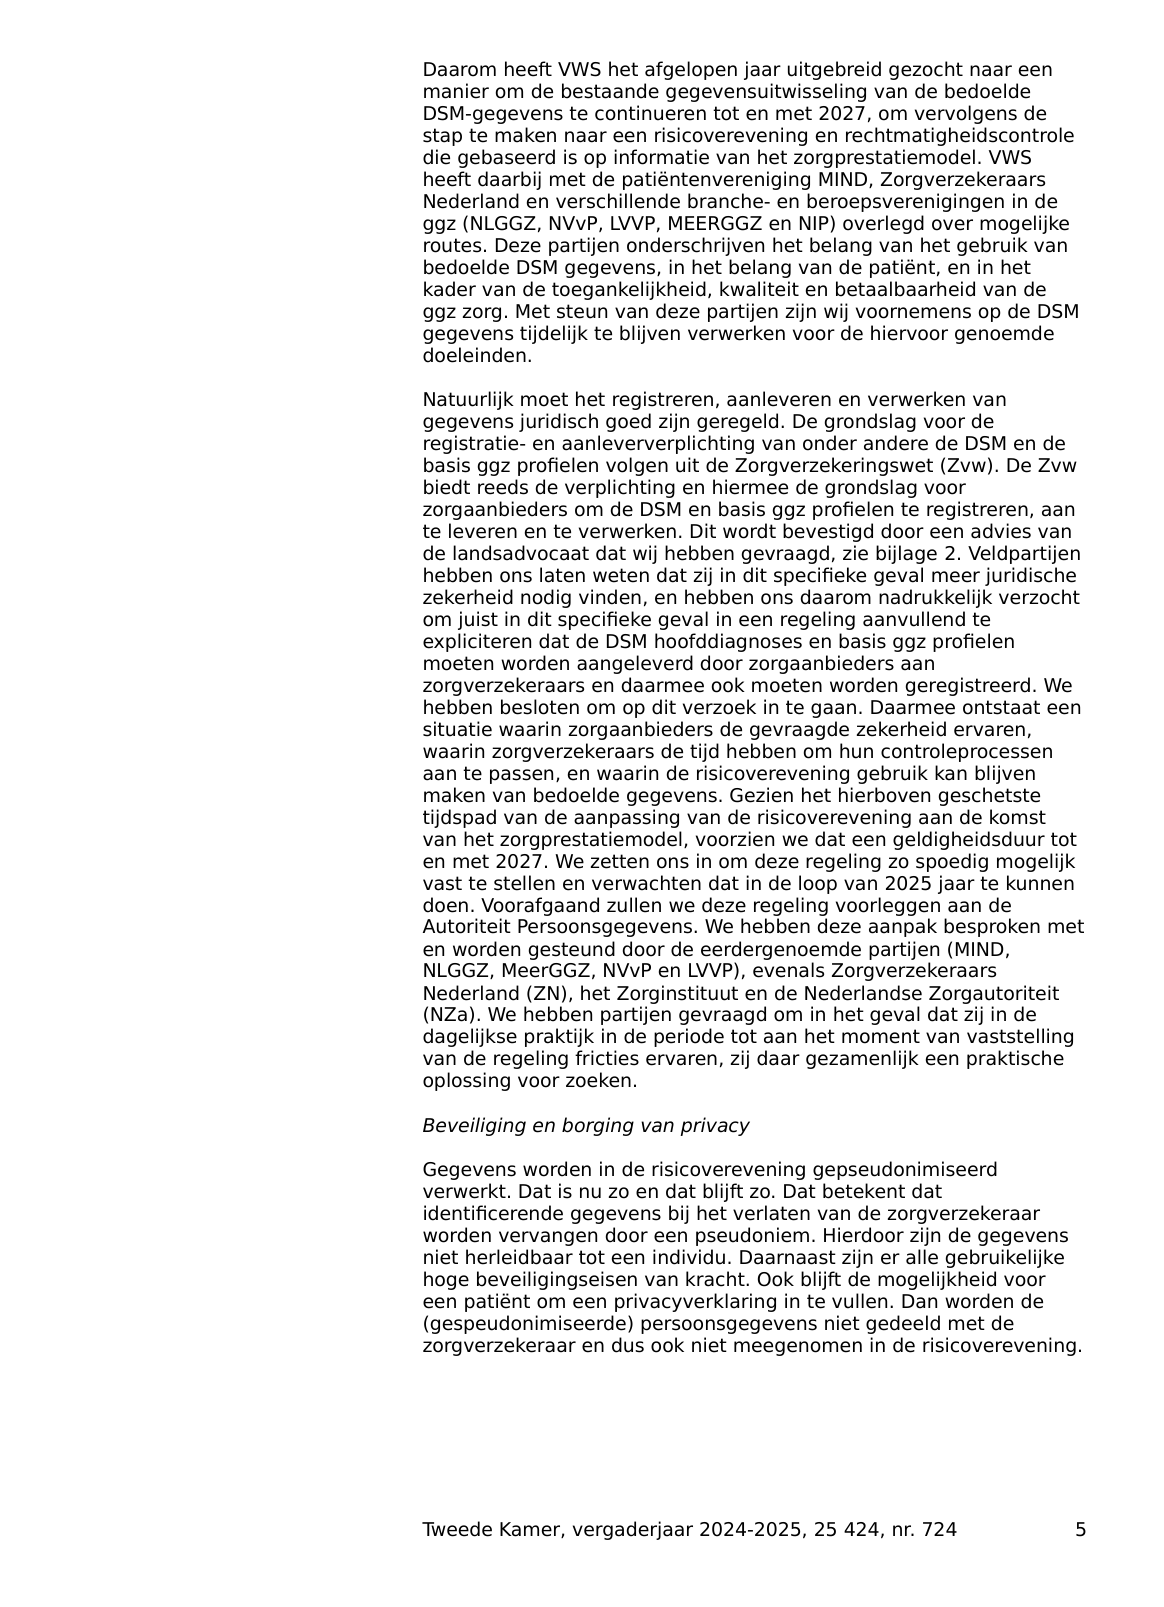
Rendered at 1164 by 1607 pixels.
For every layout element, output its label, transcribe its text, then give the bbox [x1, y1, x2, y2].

text Daarom heeft VWS het afgelopen jaar uitgebreid gezocht naar een manier om de bestaande gegevensuitwisseling van de bedoelde DSM-gegevens te continueren tot en met 2027, om vervolgens de stap te maken naar een risicoverevening en rechtmatigheidscontrole die gebaseerd is op informatie van het zorgprestatiemodel. VWS heeft daarbij met de patiëntenvereniging MIND, Zorgverzekeraars Nederland en verschillende branche- en beroepsverenigingen in de ggz (NLGGZ, NVvP, LVVP, MEERGGZ en NIP) overlegd over mogelijke routes. Deze partijen onderschrijven het belang van het gebruik van bedoelde DSM gegevens, in het belang van de patiënt, en in het kader van de toegankelijkheid, kwaliteit en betaalbaarheid van de ggz zorg. Met steun van deze partijen zijn wij voornemens op de DSM gegevens tijdelijk te blijven verwerken voor de hiervoor genoemde doeleinden. [422, 59, 1087, 367]
text Gegevens worden in de risicoverevening gepseudonimiseerd verwerkt. Dat is nu zo en dat blijft zo. Dat betekent dat identificerende gegevens bij het verlaten van de zorgverzekeraar worden vervangen door een pseudoniem. Hierdoor zijn de gegevens niet herleidbaar tot een individu. Daarnaast zijn er alle gebruikelijke hoge beveiligingseisen van kracht. Ook blijft de mogelijkheid voor een patiënt om een privacyverklaring in te vullen. Dan worden de (gespeudonimiseerde) persoonsgegevens niet gedeeld met de zorgverzekeraar en dus ook niet meegenomen in de risicoverevening. [422, 1159, 1087, 1356]
text Natuurlijk moet het registreren, aanleveren en verwerken van gegevens juridisch goed zijn geregeld. De grondslag voor de registratie- en aanleververplichting van onder andere de DSM en de basis ggz profielen volgen uit de Zorgverzekeringswet (Zvw). De Zvw biedt reeds de verplichting en hiermee de grondslag voor zorgaanbieders om de DSM en basis ggz profielen te registreren, aan te leveren en te verwerken. Dit wordt bevestigd door een advies van de landsadvocaat dat wij hebben gevraagd, zie bijlage 2. Veldpartijen hebben ons laten weten dat zij in dit specifieke geval meer juridische zekerheid nodig vinden, en hebben ons daarom nadrukkelijk verzocht om juist in dit specifieke geval in een regeling aanvullend te expliciteren dat de DSM hoofddiagnoses en basis ggz profielen moeten worden aangeleverd door zorgaanbieders aan zorgverzekeraars en daarmee ook moeten worden geregistreerd. We hebben besloten om op dit verzoek in te gaan. Daarmee ontstaat een situatie waarin zorgaanbieders de gevraagde zekerheid ervaren, waarin zorgverzekeraars de tijd hebben om hun controleprocessen aan te passen, en waarin de risicoverevening gebruik kan blijven maken van bedoelde gegevens. Gezien het hierboven geschetste tijdspad van de aanpassing van de risicoverevening aan de komst van het zorgprestatiemodel, voorzien we dat een geldigheidsduur tot en met 2027. We zetten ons in om deze regeling zo spoedig mogelijk vast te stellen en verwachten dat in de loop van 2025 jaar te kunnen doen. Voorafgaand zullen we deze regeling voorleggen aan de Autoriteit Persoonsgegevens. We hebben deze aanpak besproken met en worden gesteund door de eerdergenoemde partijen (MIND, NLGGZ, MeerGGZ, NVvP en LVVP), evenals Zorgverzekeraars Nederland (ZN), het Zorginstituut en de Nederlandse Zorgautoriteit (NZa). We hebben partijen gevraagd om in het geval dat zij in de dagelijkse praktijk in de periode tot aan het moment van vaststelling van de regeling fricties ervaren, zij daar gezamenlijk een praktische oplossing voor zoeken. [422, 389, 1087, 1092]
subtitle Beveiliging en borging van privacy [422, 1114, 1087, 1136]
